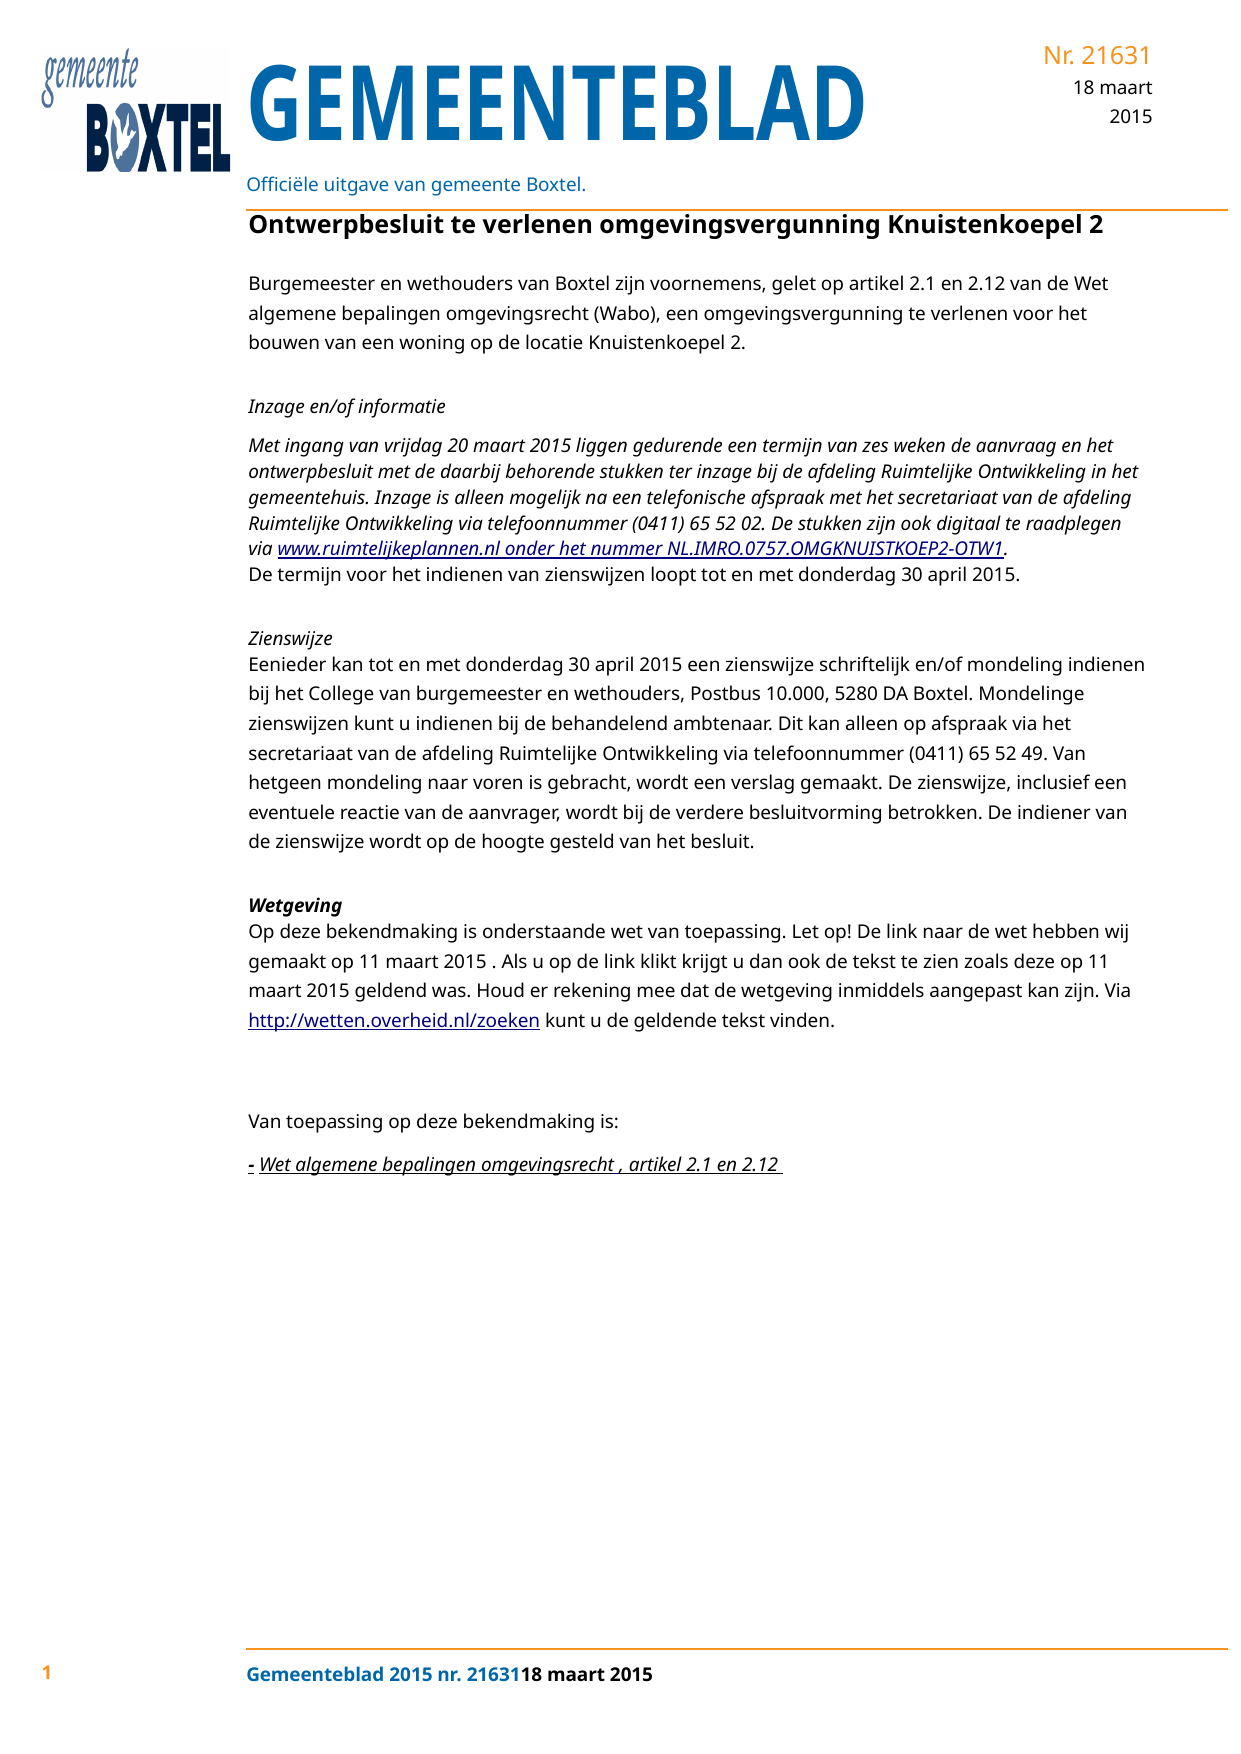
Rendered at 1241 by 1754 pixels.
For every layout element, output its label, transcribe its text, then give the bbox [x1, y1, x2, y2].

text Van toepassing op deze bekendmaking is: [248, 1108, 1152, 1133]
picture [41, 47, 231, 172]
text Zienswijze [248, 625, 1152, 651]
text De termijn voor het indienen van zienswijzen loopt tot en met donderdag 30 april 2015. [248, 561, 1152, 587]
text Eenieder kan tot en met donderdag 30 april 2015 een zienswijze schriftelijk en/of mondeling indienen bij het College van burgemeester en wethouders, Postbus 10.000, 5280 DA Boxtel. Mondelinge zienswijzen kunt u indienen bij de behandelend ambtenaar. Dit kan alleen op afspraak via het secretariaat van de afdeling Ruimtelijke Ontwikkeling via telefoonnummer (0411) 65 52 49. Van hetgeen mondeling naar voren is gebracht, wordt een verslag gemaakt. De zienswijze, inclusief een eventuele reactie van de aanvrager, wordt bij de verdere besluitvorming betrokken. De indiener van de zienswijze wordt op de hoogte gesteld van het besluit. [248, 651, 1152, 854]
text Met ingang van vrijdag 20 maart 2015 liggen gedurende een termijn van zes weken de aanvraag en het ontwerpbesluit met de daarbij behorende stukken ter inzage bij de afdeling Ruimtelijke Ontwikkeling in het gemeentehuis. Inzage is alleen mogelijk na een telefonische afspraak met het secretariaat van de afdeling Ruimtelijke Ontwikkeling via telefoonnummer (0411) 65 52 02. De stukken zijn ook digitaal te raadplegen via www.ruimtelijkeplannen.nl onder het nummer NL.IMRO.0757.OMGKNUISTKOEP2-OTW1. [248, 433, 1152, 561]
text Ontwerpbesluit te verlenen omgevingsvergunning Knuistenkoepel 2 [248, 211, 1152, 241]
text Wetgeving [248, 892, 1152, 918]
text Inzage en/of informatie [248, 393, 1152, 419]
text - Wet algemene bepalingen omgevingsrecht , artikel 2.1 en 2.12 [248, 1151, 1152, 1177]
text Burgemeester en wethouders van Boxtel zijn voornemens, gelet op artikel 2.1 en 2.12 van de Wet algemene bepalingen omgevingsrecht (Wabo), een omgevingsvergunning te verlenen voor het bouwen van een woning op de locatie Knuistenkoepel 2. [248, 270, 1152, 355]
text Op deze bekendmaking is onderstaande wet van toepassing. Let op! De link naar de wet hebben wij gemaakt op 11 maart 2015 . Als u op de link klikt krijgt u dan ook de tekst te zien zoals deze op 11 maart 2015 geldend was. Houd er rekening mee dat de wetgeving inmiddels aangepast kan zijn. Via http://wetten.overheid.nl/zoeken kunt u de geldende tekst vinden. [248, 918, 1152, 1033]
